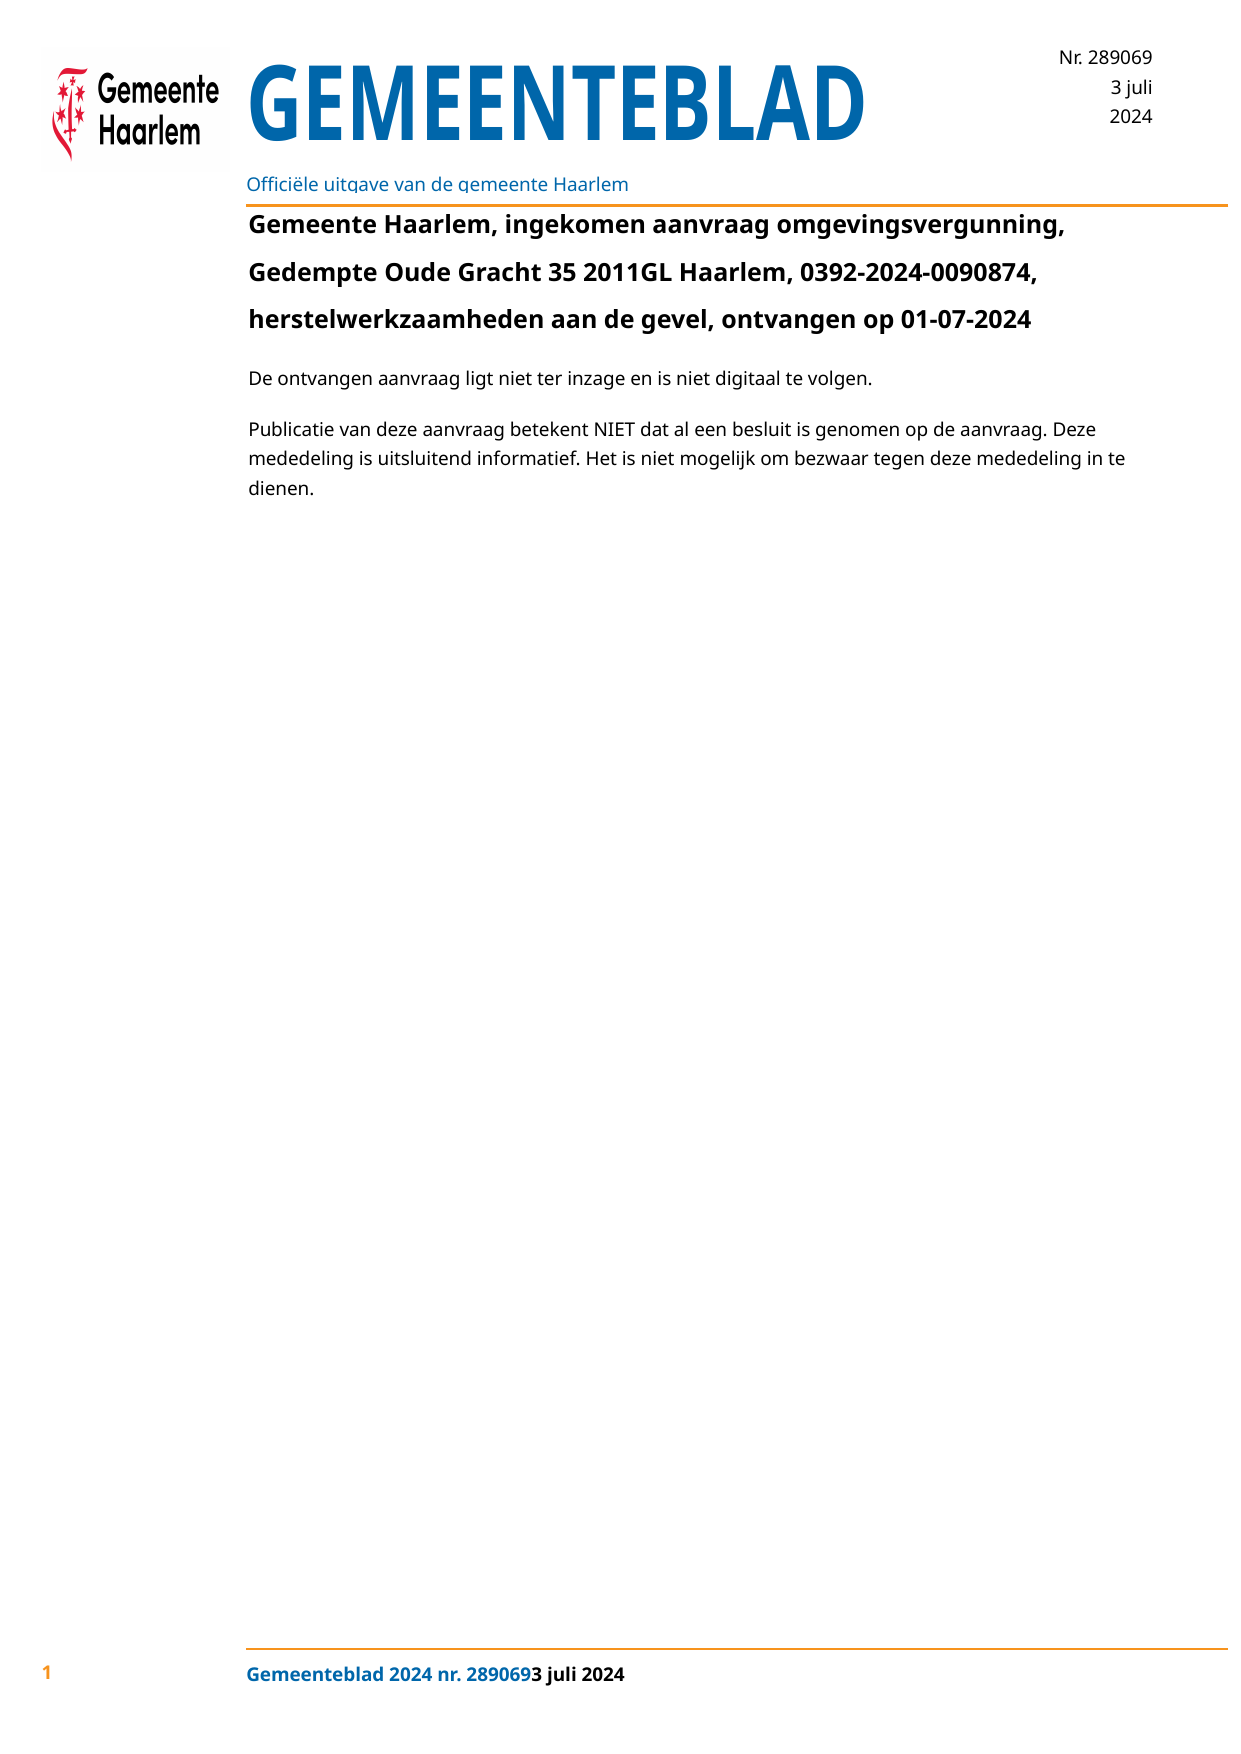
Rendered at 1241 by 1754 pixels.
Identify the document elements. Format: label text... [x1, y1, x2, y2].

picture [41, 47, 231, 172]
text Gemeente Haarlem, ingekomen aanvraag omgevingsvergunning, Gedempte Oude Gracht 35 2011GL Haarlem, 0392-2024-0090874, herstelwerkzaamheden aan de gevel, ontvangen op 01-07-2024 [248, 207, 1152, 336]
text De ontvangen aanvraag ligt niet ter inzage en is niet digitaal te volgen. [248, 366, 1152, 391]
text Publicatie van deze aanvraag betekent NIET dat al een besluit is genomen op de aanvraag. Deze mededeling is uitsluitend informatief. Het is niet mogelijk om bezwaar tegen deze mededeling in te dienen. [248, 416, 1152, 501]
